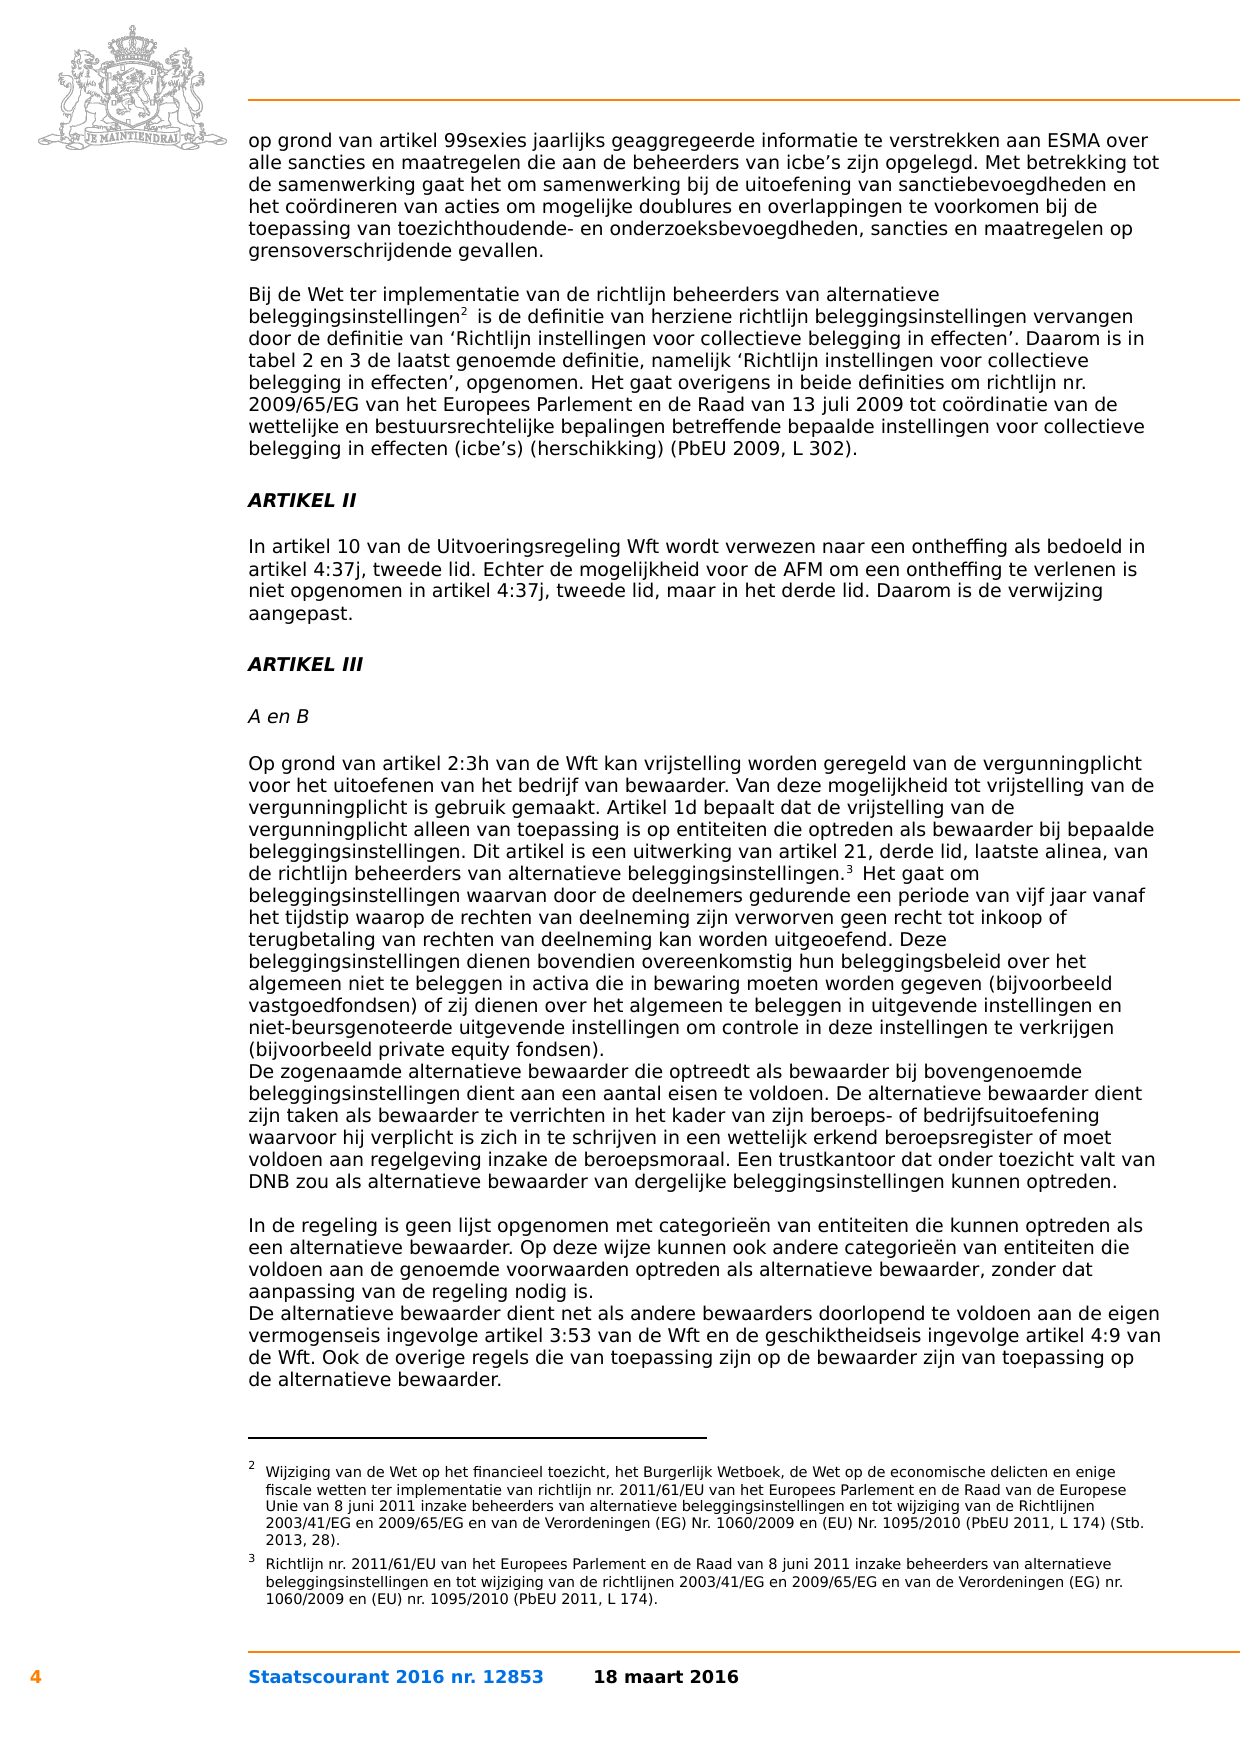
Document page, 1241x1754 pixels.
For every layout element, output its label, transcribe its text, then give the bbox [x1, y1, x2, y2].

subtitle ARTIKEL II [248, 489, 1163, 511]
subtitle A en B [248, 706, 1163, 728]
text In artikel 10 van de Uitvoeringsregeling Wft wordt verwezen naar een ontheffing als bedoeld in artikel 4:37j, tweede lid. Echter de mogelijkheid voor de AFM om een ontheffing te verlenen is niet opgenomen in artikel 4:37j, tweede lid, maar in het derde lid. Daarom is de verwijzing aangepast. [248, 536, 1163, 624]
text De alternatieve bewaarder dient net als andere bewaarders doorlopend te voldoen aan de eigen vermogenseis ingevolge artikel 3:53 van de Wft en de geschiktheidseis ingevolge artikel 4:9 van de Wft. Ook de overige regels die van toepassing zijn op de bewaarder zijn van toepassing op de alternatieve bewaarder. [248, 1303, 1163, 1391]
text De zogenaamde alternatieve bewaarder die optreedt als bewaarder bij bovengenoemde beleggingsinstellingen dient aan een aantal eisen te voldoen. De alternatieve bewaarder dient zijn taken als bewaarder te verrichten in het kader van zijn beroeps- of bedrijfsuitoefening waarvoor hij verplicht is zich in te schrijven in een wettelijk erkend beroepsregister of moet voldoen aan regelgeving inzake de beroepsmoraal. Een trustkantoor dat onder toezicht valt van DNB zou als alternatieve bewaarder van dergelijke beleggingsinstellingen kunnen optreden. [248, 1061, 1163, 1193]
subtitle ARTIKEL III [248, 654, 1163, 676]
picture [38, 25, 227, 150]
text Wijziging van de Wet op het financieel toezicht, het Burgerlijk Wetboek, de Wet op de economische delicten en enige fiscale wetten ter implementatie van richtlijn nr. 2011/61/EU van het Europees Parlement en de Raad van de Europese Unie van 8 juni 2011 inzake beheerders van alternatieve beleggingsinstellingen en tot wijziging van de Richtlijnen 2003/41/EG en 2009/65/EG en van de Verordeningen (EG) Nr. 1060/2009 en (EU) Nr. 1095/2010 (PbEU 2011, L 174) (Stb. 2013, 28). [248, 1459, 1163, 1549]
text In de regeling is geen lijst opgenomen met categorieën van entiteiten die kunnen optreden als een alternatieve bewaarder. Op deze wijze kunnen ook andere categorieën van entiteiten die voldoen aan de genoemde voorwaarden optreden als alternatieve bewaarder, zonder dat aanpassing van de regeling nodig is. [248, 1215, 1163, 1303]
text op grond van artikel 99sexies jaarlijks geaggregeerde informatie te verstrekken aan ESMA over alle sancties en maatregelen die aan de beheerders van icbe’s zijn opgelegd. Met betrekking tot de samenwerking gaat het om samenwerking bij de uitoefening van sanctiebevoegdheden en het coördineren van acties om mogelijke doublures en overlappingen te voorkomen bij de toepassing van toezichthoudende- en onderzoeksbevoegdheden, sancties en maatregelen op grensoverschrijdende gevallen. [248, 130, 1163, 262]
text Op grond van artikel 2:3h van de Wft kan vrijstelling worden geregeld van de vergunningplicht voor het uitoefenen van het bedrijf van bewaarder. Van deze mogelijkheid tot vrijstelling van de vergunningplicht is gebruik gemaakt. Artikel 1d bepaalt dat de vrijstelling van de vergunningplicht alleen van toepassing is op entiteiten die optreden als bewaarder bij bepaalde beleggingsinstellingen. Dit artikel is een uitwerking van artikel 21, derde lid, laatste alinea, van de richtlijn beheerders van alternatieve beleggingsinstellingen. Het gaat om beleggingsinstellingen waarvan door de deelnemers gedurende een periode van vijf jaar vanaf het tijdstip waarop de rechten van deelneming zijn verworven geen recht tot inkoop of terugbetaling van rechten van deelneming kan worden uitgeoefend. Deze beleggingsinstellingen dienen bovendien overeenkomstig hun beleggingsbeleid over het algemeen niet te beleggen in activa die in bewaring moeten worden gegeven (bijvoorbeeld vastgoedfondsen) of zij dienen over het algemeen te beleggen in uitgevende instellingen en niet-beursgenoteerde uitgevende instellingen om controle in deze instellingen te verkrijgen (bijvoorbeeld private equity fondsen). [248, 753, 1163, 1061]
text Bij de Wet ter implementatie van de richtlijn beheerders van alternatieve beleggingsinstellingen is de definitie van herziene richtlijn beleggingsinstellingen vervangen door de definitie van ‘Richtlijn instellingen voor collectieve belegging in effecten’. Daarom is in tabel 2 en 3 de laatst genoemde definitie, namelijk ‘Richtlijn instellingen voor collectieve belegging in effecten’, opgenomen. Het gaat overigens in beide definities om richtlijn nr. 2009/65/EG van het Europees Parlement en de Raad van 13 juli 2009 tot coördinatie van de wettelijke en bestuursrechtelijke bepalingen betreffende bepaalde instellingen voor collectieve belegging in effecten (icbe’s) (herschikking) (PbEU 2009, L 302). [248, 284, 1163, 459]
text Richtlijn nr. 2011/61/EU van het Europees Parlement en de Raad van 8 juni 2011 inzake beheerders van alternatieve beleggingsinstellingen en tot wijziging van de richtlijnen 2003/41/EG en 2009/65/EG en van de Verordeningen (EG) nr. 1060/2009 en (EU) nr. 1095/2010 (PbEU 2011, L 174). [248, 1552, 1163, 1608]
